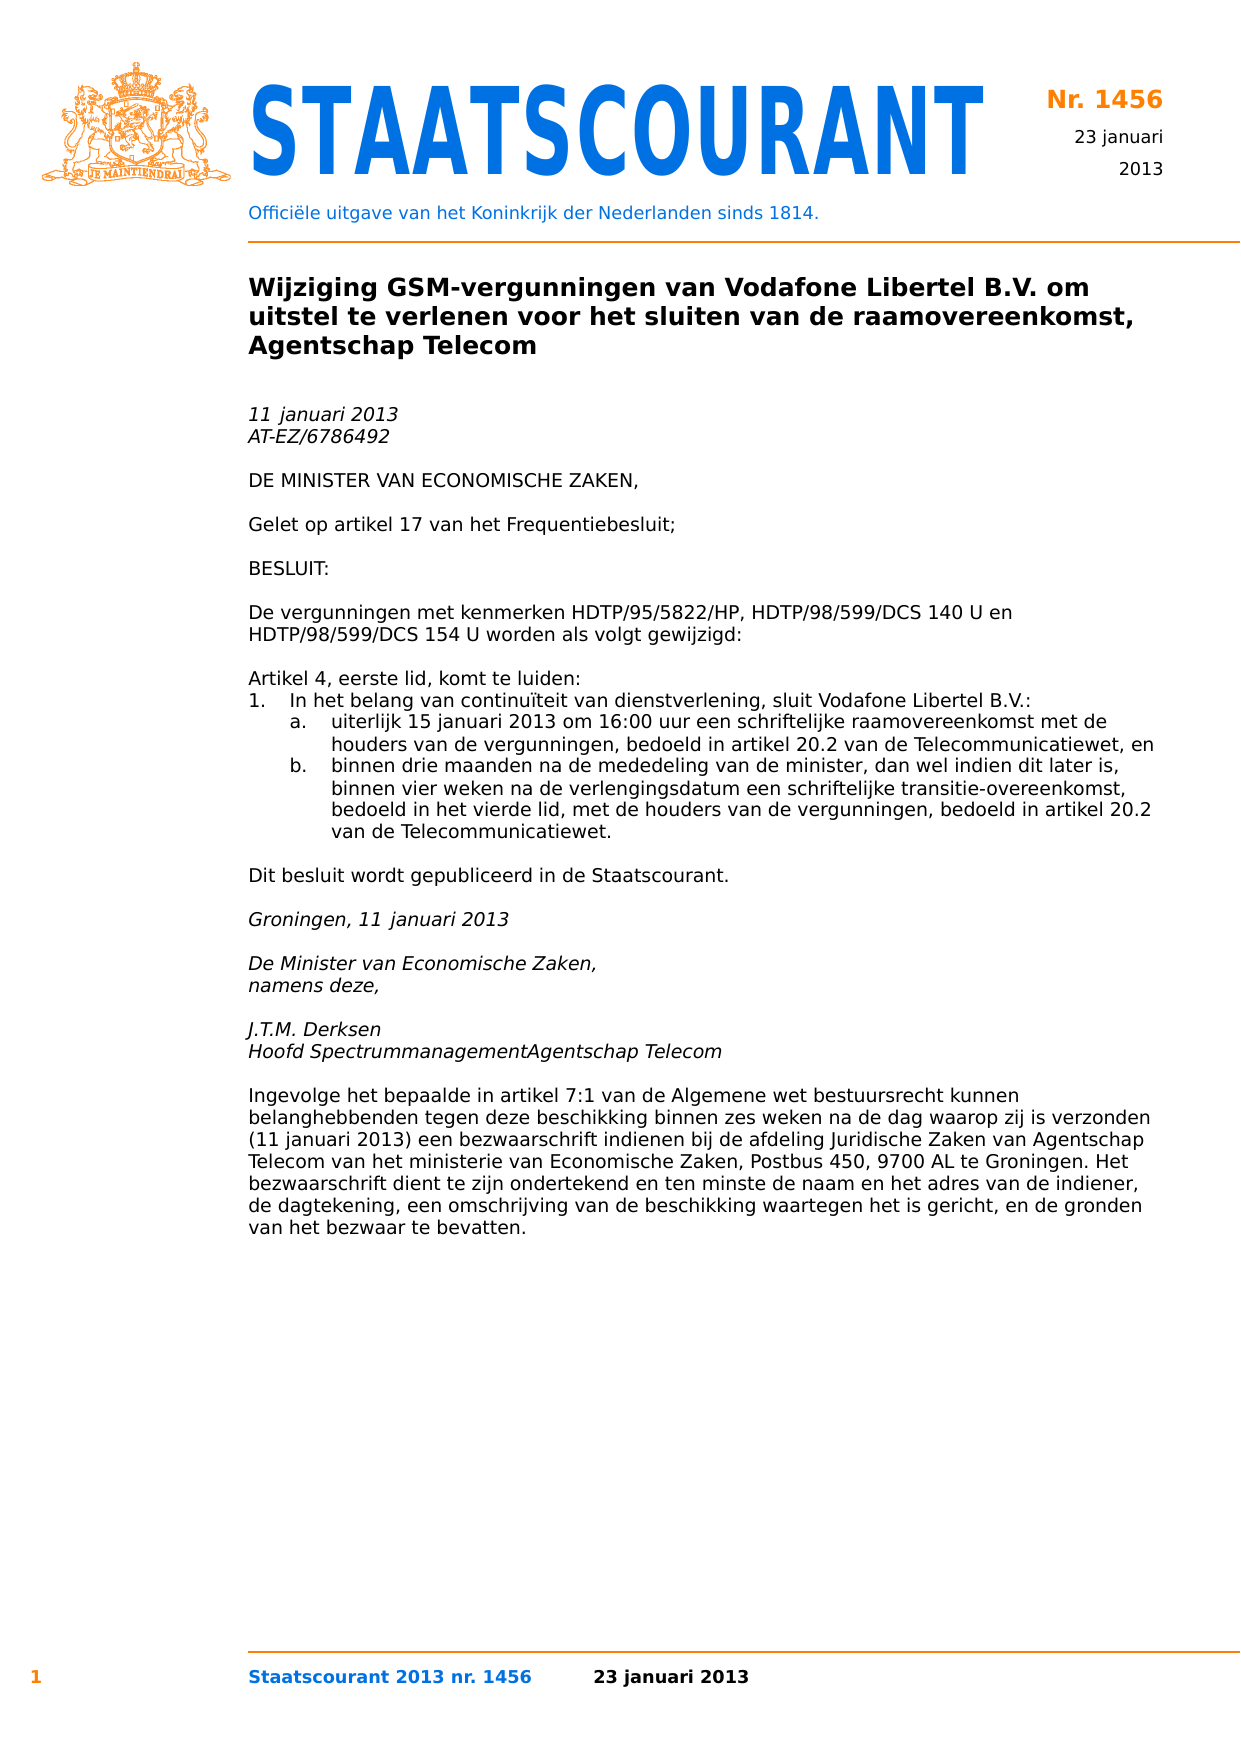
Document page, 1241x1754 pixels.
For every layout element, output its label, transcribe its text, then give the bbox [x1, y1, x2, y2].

text De vergunningen met kenmerken HDTP/95/5822/HP, HDTP/98/599/DCS 140 U en HDTP/98/599/DCS 154 U worden als volgt gewijzigd: [248, 602, 1163, 646]
text 11 januari 2013 [248, 404, 1163, 426]
text Ingevolge het bepaalde in artikel 7:1 van de Algemene wet bestuursrecht kunnen belanghebbenden tegen deze beschikking binnen zes weken na de dag waarop zij is verzonden (11 januari 2013) een bezwaarschrift indienen bij de afdeling Juridische Zaken van Agentschap Telecom van het ministerie van Economische Zaken, Postbus 450, 9700 AL te Groningen. Het bezwaarschrift dient te zijn ondertekend en ten minste de naam en het adres van de indiener, de dagtekening, een omschrijving van de beschikking waartegen het is gericht, en de gronden van het bezwaar te bevatten. [248, 1085, 1163, 1238]
table_header [25, 62, 248, 241]
picture [41, 62, 231, 186]
table_cell 2013 [998, 153, 1240, 203]
text 1. In het belang van continuïteit van dienstverlening, sluit Vodafone Libertel B.V.: [248, 689, 1163, 711]
text a. uiterlijk 15 januari 2013 om 16:00 uur een schriftelijke raamovereenkomst met de houders van de vergunningen, bedoeld in artikel 20.2 van de Telecommunicatiewet, en [289, 711, 1163, 755]
text Groningen, 11 januari 2013 [248, 909, 1163, 931]
text Dit besluit wordt gepubliceerd in de Staatscourant. [248, 865, 1163, 887]
table_header STAATSCOURANT [248, 62, 998, 203]
subtitle Wijziging GSM-vergunningen van Vodafone Libertel B.V. om uitstel te verlenen voor het sluiten van de raamovereenkomst, Agentschap Telecom [248, 273, 1163, 361]
text Gelet op artikel 17 van het Frequentiebesluit; [248, 514, 1163, 536]
text b. binnen drie maanden na de mededeling van de minister, dan wel indien dit later is, binnen vier weken na de verlengingsdatum een schriftelijke transitie-overeenkomst, bedoeld in het vierde lid, met de houders van de vergunningen, bedoeld in artikel 20.2 van de Telecommunicatiewet. [289, 755, 1163, 843]
text AT-EZ/6786492 [248, 426, 1163, 448]
text BESLUIT: [248, 558, 1163, 580]
table_header Nr. 1456 [998, 62, 1240, 121]
table_cell Officiële uitgave van het Koninkrijk der Nederlanden sinds 1814. [248, 203, 1240, 241]
text DE MINISTER VAN ECONOMISCHE ZAKEN, [248, 470, 1163, 492]
text De Minister van Economische Zaken, namens deze, J.T.M. Derksen Hoofd SpectrummanagementAgentschap Telecom [248, 953, 1163, 1063]
text Artikel 4, eerste lid, komt te luiden: [248, 667, 1163, 689]
table_cell 23 januari [998, 121, 1240, 153]
